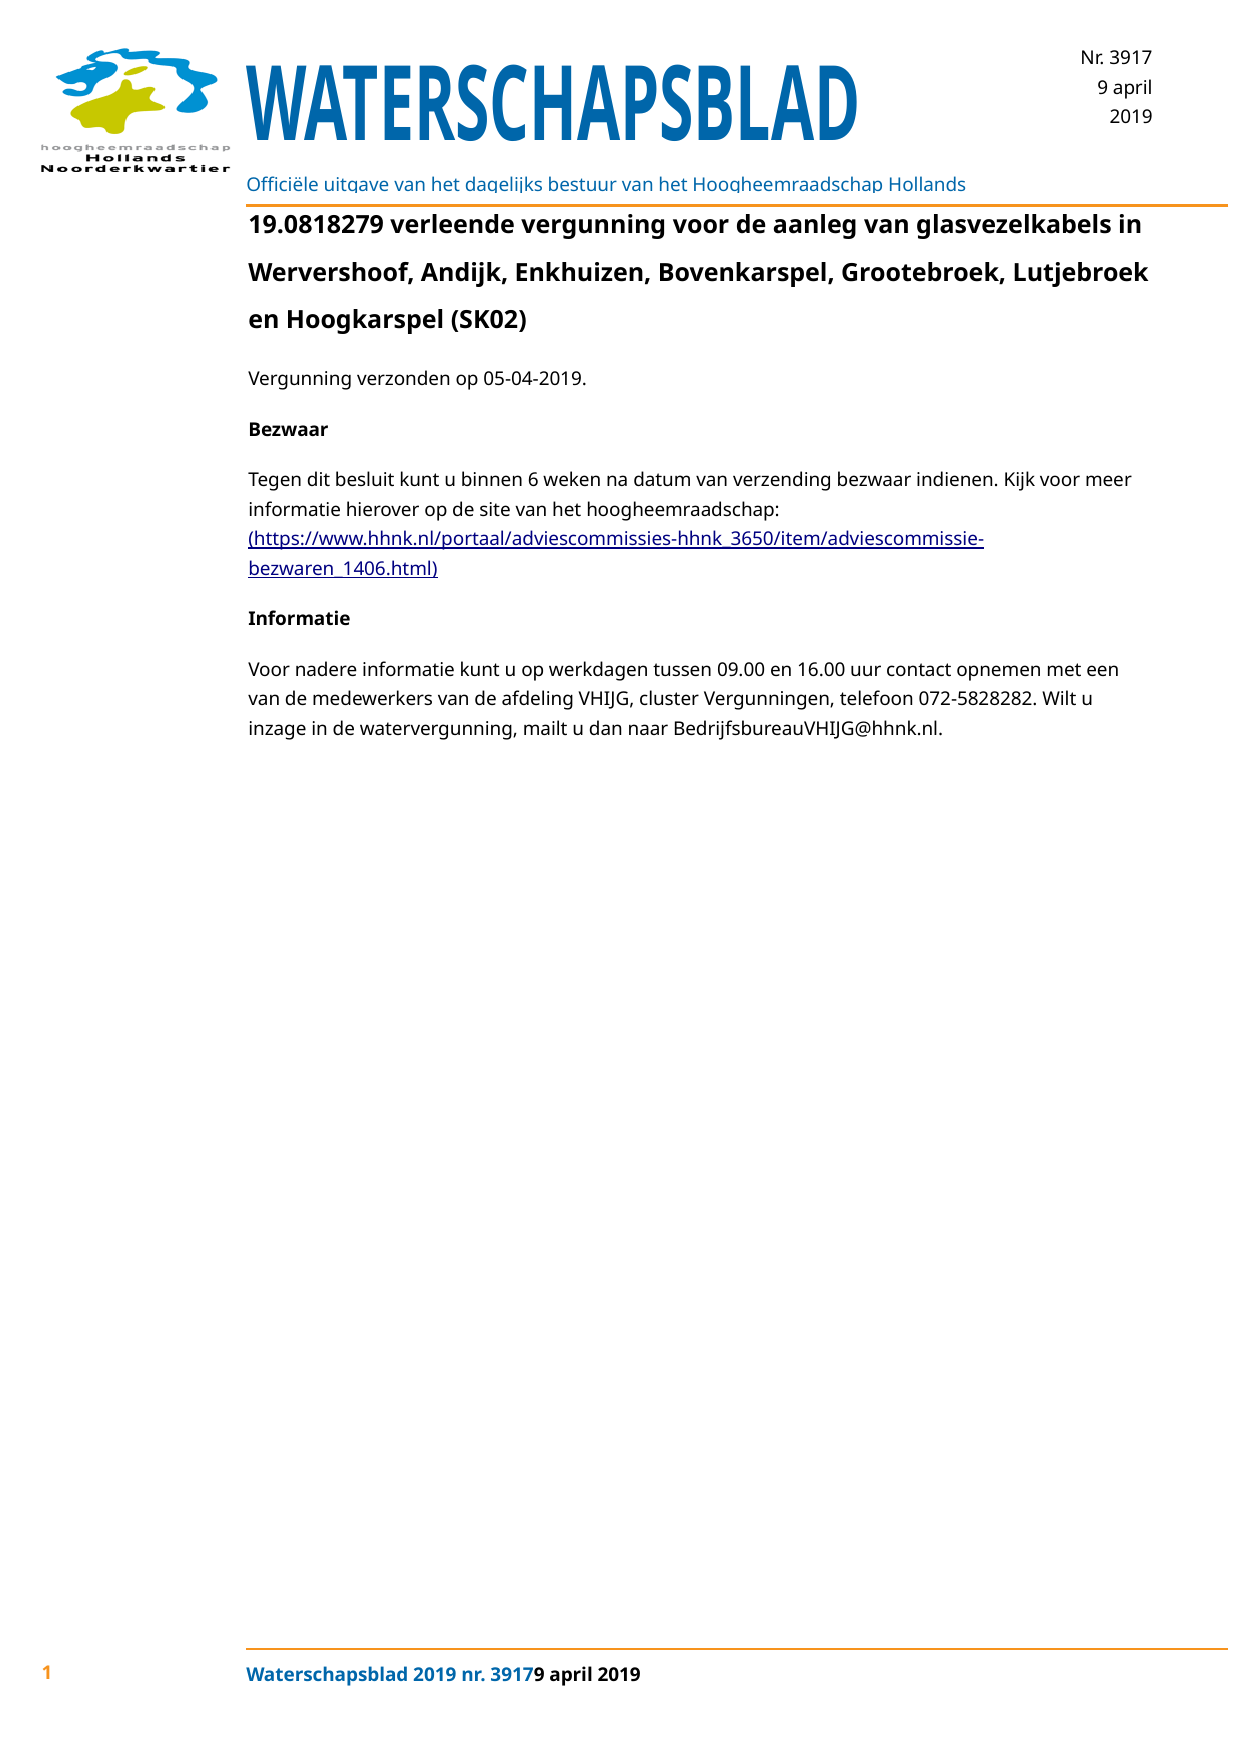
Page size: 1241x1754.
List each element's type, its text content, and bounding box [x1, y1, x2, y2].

text Vergunning verzonden op 05-04-2019. [248, 366, 1152, 391]
picture [41, 47, 231, 172]
text Tegen dit besluit kunt u binnen 6 weken na datum van verzending bezwaar indienen. Kijk voor meer informatie hierover op de site van het hoogheemraadschap: (https://www.hhnk.nl/portaal/adviescommissies-hhnk_3650/item/adviescommissie-bezwaren_1406.html) [248, 466, 1152, 581]
text Informatie [248, 606, 1152, 631]
text 19.0818279 verleende vergunning voor de aanleg van glasvezelkabels in Wervershoof, Andijk, Enkhuizen, Bovenkarspel, Grootebroek, Lutjebroek en Hoogkarspel (SK02) [248, 207, 1152, 336]
text Bezwaar [248, 416, 1152, 442]
text Voor nadere informatie kunt u op werkdagen tussen 09.00 en 16.00 uur contact opnemen met een van de medewerkers van de afdeling VHIJG, cluster Vergunningen, telefoon 072-5828282. Wilt u inzage in de watervergunning, mailt u dan naar BedrijfsbureauVHIJG@hhnk.nl. [248, 656, 1152, 741]
